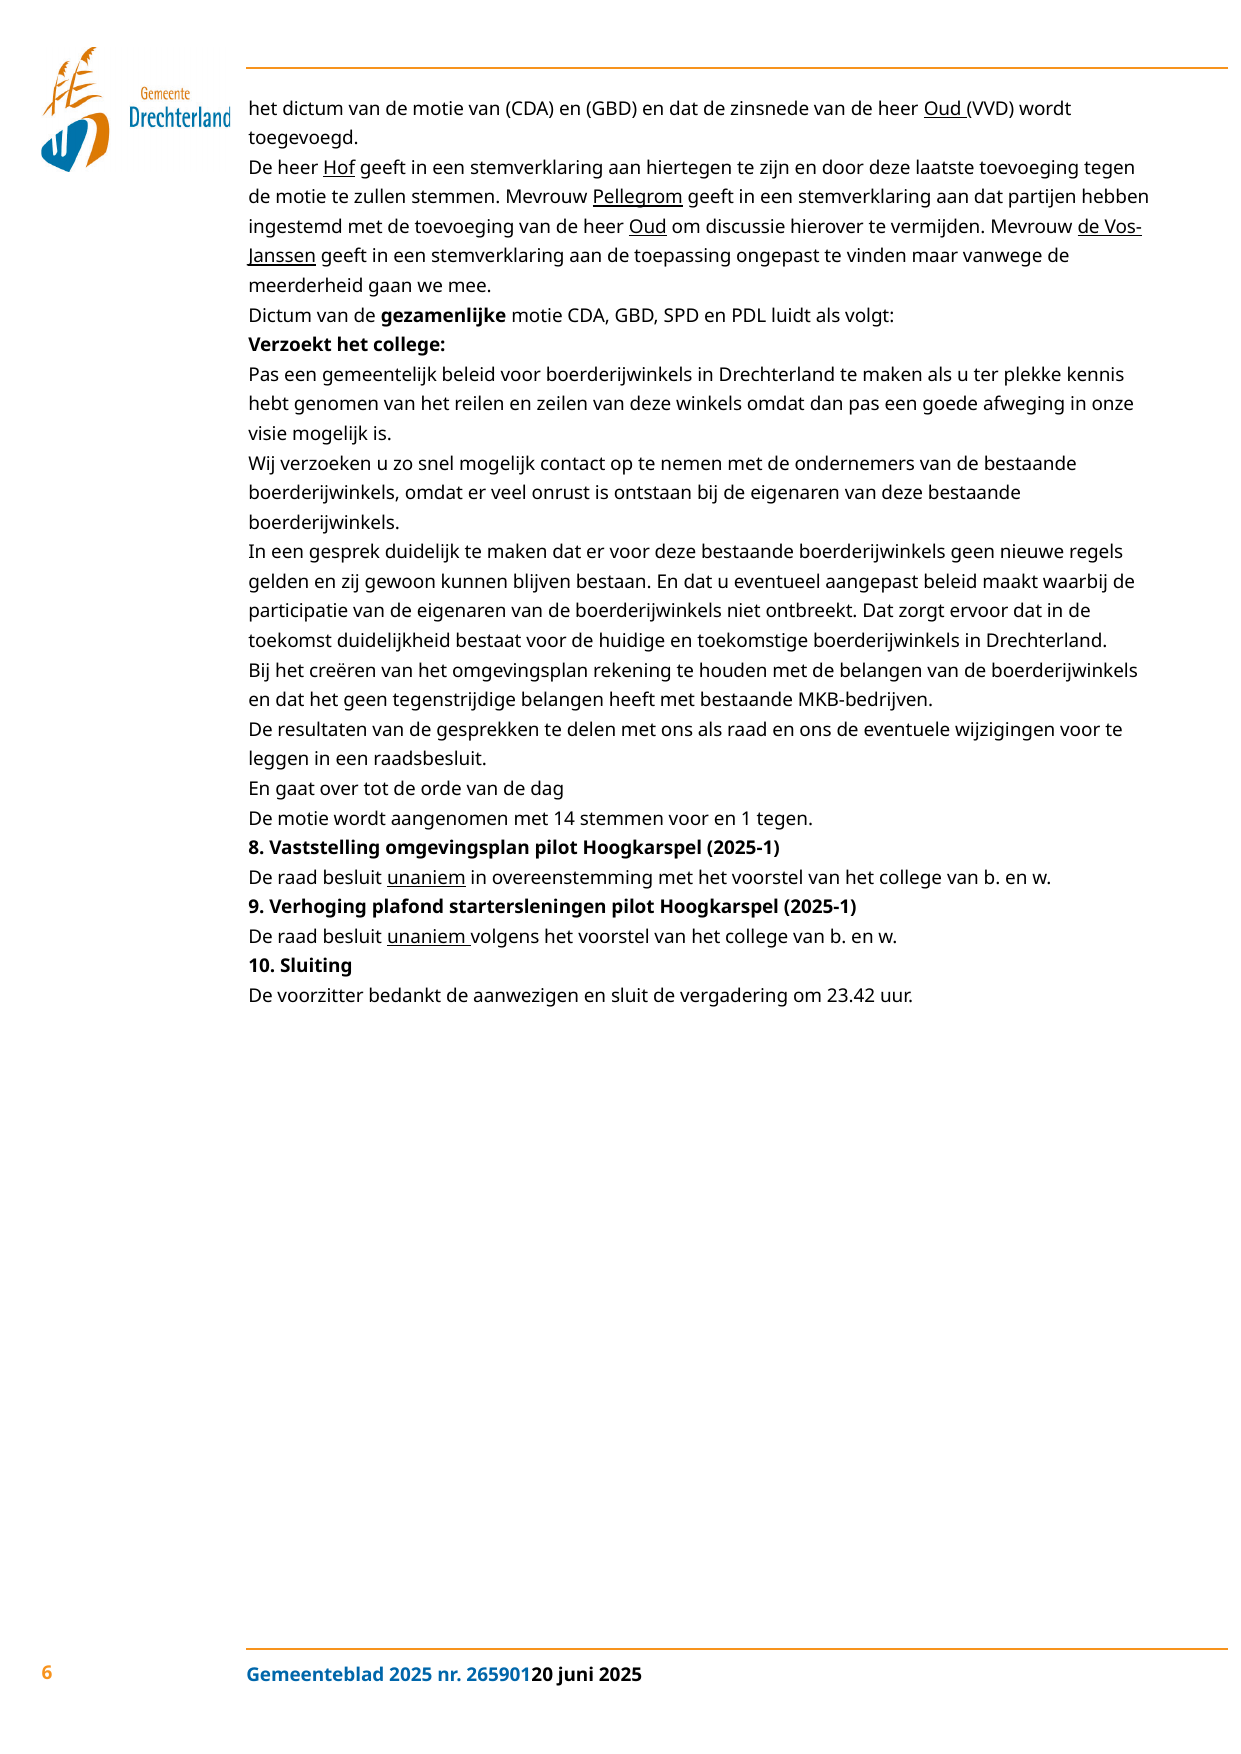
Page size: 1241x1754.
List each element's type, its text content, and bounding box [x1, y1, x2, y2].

text De voorzitter bedankt de aanwezigen en sluit de vergadering om 23.42 uur. [248, 982, 1152, 1008]
picture [41, 158, 64, 172]
text Dictum van de gezamenlijke motie CDA, GBD, SPD en PDL luidt als volgt: [248, 302, 1152, 328]
text En gaat over tot de orde van de dag [248, 775, 1152, 801]
text In een gesprek duidelijk te maken dat er voor deze bestaande boerderijwinkels geen nieuwe regels gelden en zij gewoon kunnen blijven bestaan. En dat u eventueel aangepast beleid maakt waarbij de participatie van de eigenaren van de boerderijwinkels niet ontbreekt. Dat zorgt ervoor dat in de toekomst duidelijkheid bestaat voor de huidige en toekomstige boerderijwinkels in Drechterland. [248, 538, 1152, 653]
text 9. Verhoging plafond startersleningen pilot Hoogkarspel (2025-1) [248, 893, 1152, 919]
text De raad besluit unaniem in overeenstemming met het voorstel van het college van b. en w. [248, 864, 1152, 890]
text 10. Sluiting [248, 953, 1152, 978]
text Wij verzoeken u zo snel mogelijk contact op te nemen met de ondernemers van de bestaande boerderijwinkels, omdat er veel onrust is ontstaan bij de eigenaren van deze bestaande boerderijwinkels. [248, 450, 1152, 535]
text Bij het creëren van het omgevingsplan rekening te houden met de belangen van de boerderijwinkels en dat het geen tegenstrijdige belangen heeft met bestaande MKB-bedrijven. [248, 657, 1152, 712]
text De resultaten van de gesprekken te delen met ons als raad en ons de eventuele wijzigingen voor te leggen in een raadsbesluit. [248, 716, 1152, 771]
text De heer Hof geeft in een stemverklaring aan hiertegen te zijn en door deze laatste toevoeging tegen de motie te zullen stemmen. Mevrouw Pellegrom geeft in een stemverklaring aan dat partijen hebben ingestemd met de toevoeging van de heer Oud om discussie hierover te vermijden. Mevrouw de Vos-Janssen geeft in een stemverklaring aan de toepassing ongepast te vinden maar vanwege de meerderheid gaan we mee. [248, 154, 1152, 298]
picture [41, 47, 231, 172]
picture [226, 115, 231, 124]
text De motie wordt aangenomen met 14 stemmen voor en 1 tegen. [248, 805, 1152, 831]
text Verzoekt het college: [248, 331, 1152, 357]
text 8. Vaststelling omgevingsplan pilot Hoogkarspel (2025-1) [248, 834, 1152, 860]
text het dictum van de motie van (CDA) en (GBD) en dat de zinsnede van de heer Oud (VVD) wordt toegevoegd. [248, 95, 1152, 150]
text Pas een gemeentelijk beleid voor boerderijwinkels in Drechterland te maken als u ter plekke kennis hebt genomen van het reilen en zeilen van deze winkels omdat dan pas een goede afweging in onze visie mogelijk is. [248, 361, 1152, 446]
text De raad besluit unaniem volgens het voorstel van het college van b. en w. [248, 923, 1152, 949]
